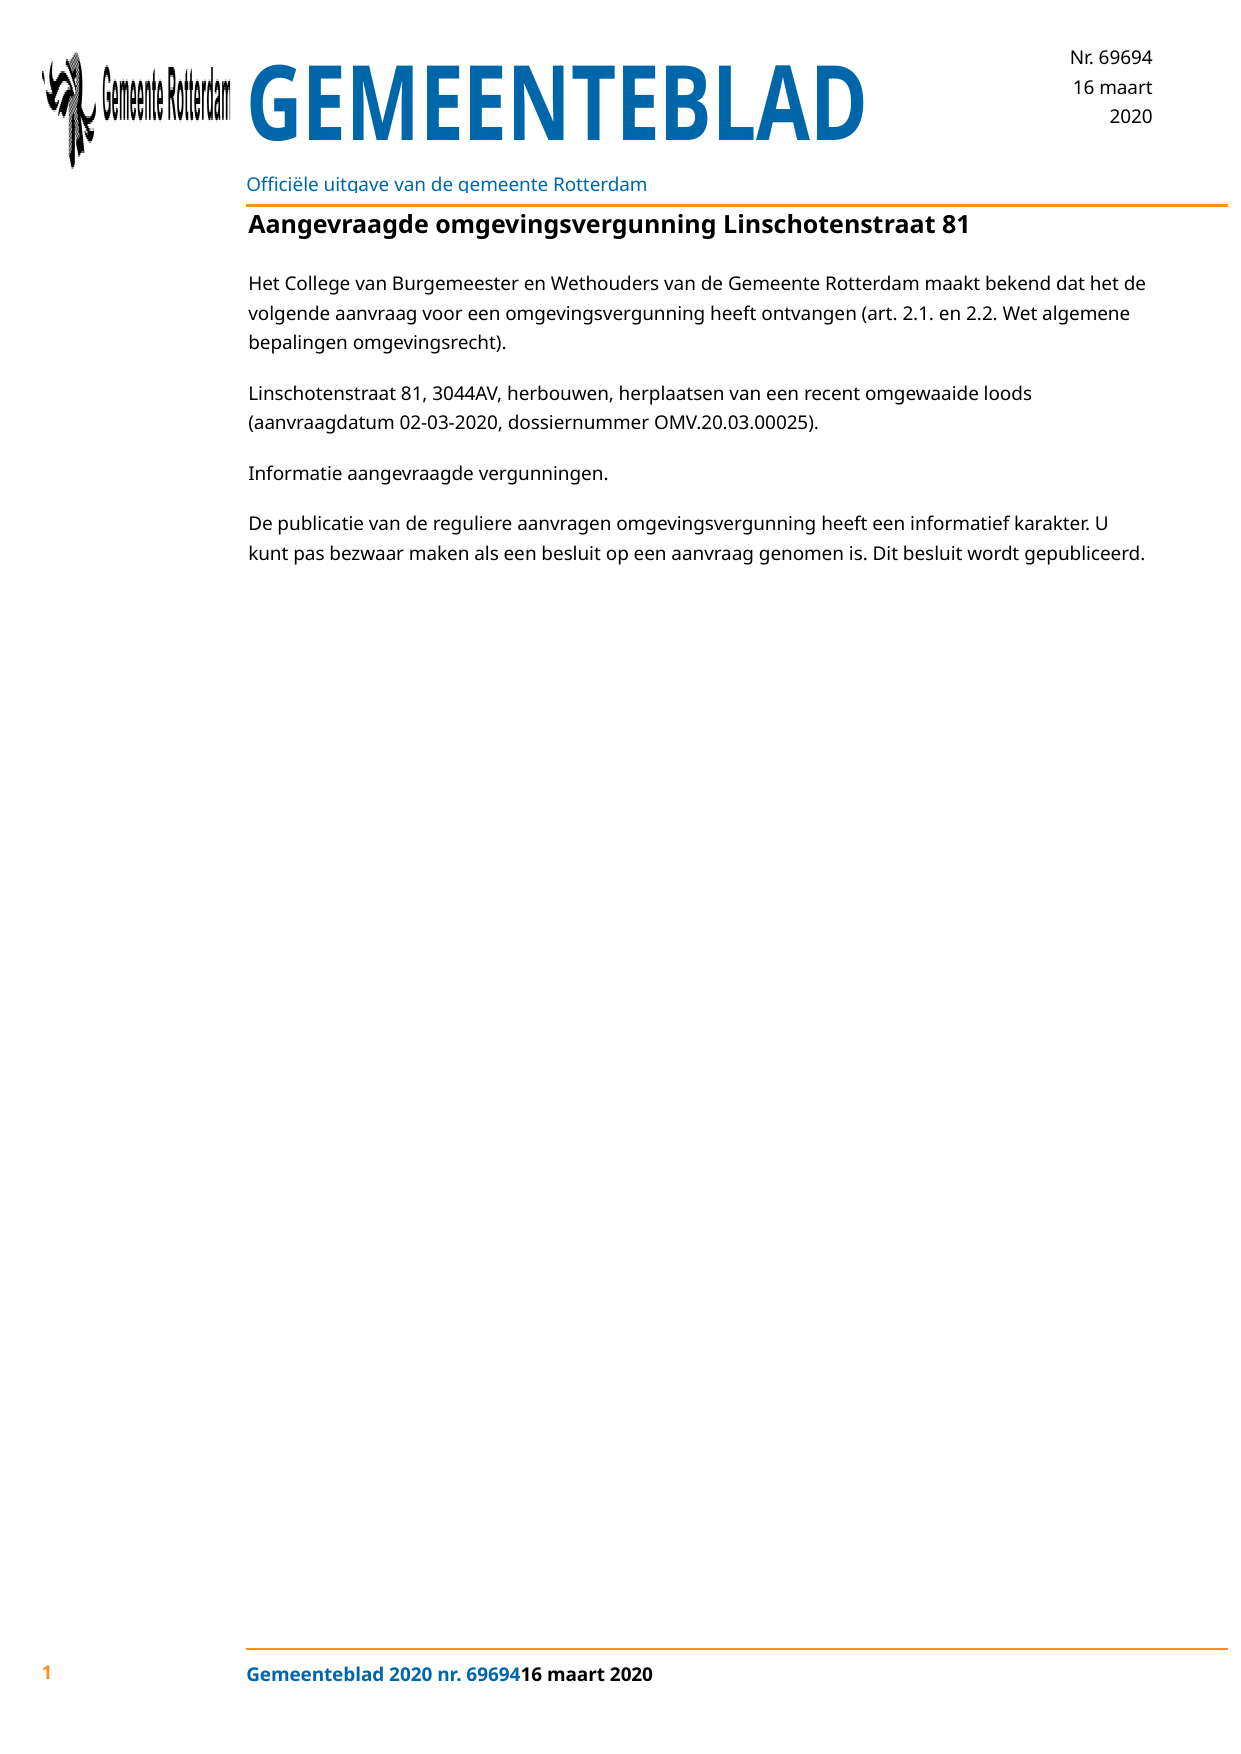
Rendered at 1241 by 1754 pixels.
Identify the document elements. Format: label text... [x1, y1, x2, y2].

text Linschotenstraat 81, 3044AV, herbouwen, herplaatsen van een recent omgewaaide loods (aanvraagdatum 02-03-2020, dossiernummer OMV.20.03.00025). [248, 380, 1152, 435]
text Het College van Burgemeester en Wethouders van de Gemeente Rotterdam maakt bekend dat het de volgende aanvraag voor een omgevingsvergunning heeft ontvangen (art. 2.1. en 2.2. Wet algemene bepalingen omgevingsrecht). [248, 270, 1152, 355]
text Informatie aangevraagde vergunningen. [248, 460, 1152, 486]
text Aangevraagde omgevingsvergunning Linschotenstraat 81 [248, 207, 1152, 241]
text De publicatie van de reguliere aanvragen omgevingsvergunning heeft een informatief karakter. U kunt pas bezwaar maken als een besluit op een aanvraag genomen is. Dit besluit wordt gepubliceerd. [248, 510, 1152, 566]
picture [41, 47, 231, 172]
